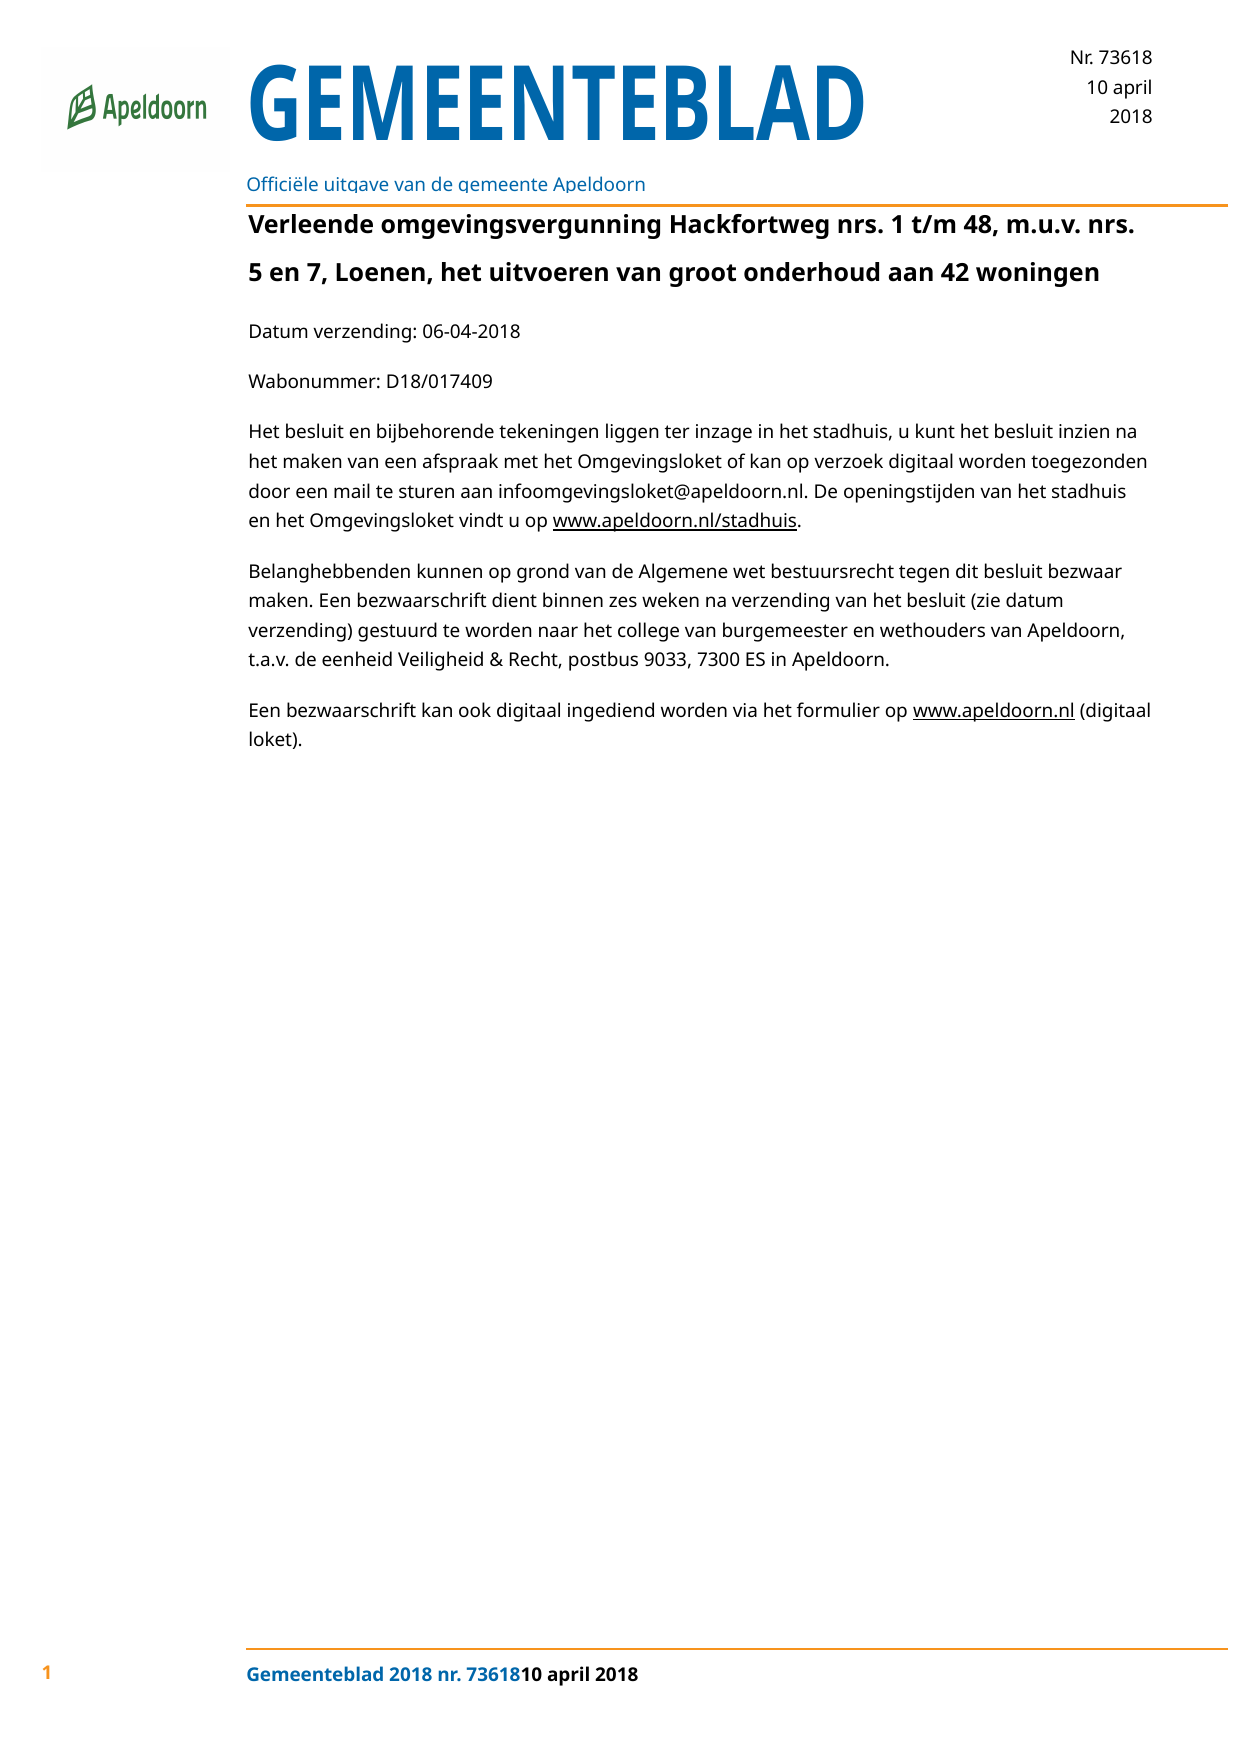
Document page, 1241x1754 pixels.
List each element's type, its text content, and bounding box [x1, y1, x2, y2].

picture [41, 47, 231, 172]
text Belanghebbenden kunnen op grond van de Algemene wet bestuursrecht tegen dit besluit bezwaar maken. Een bezwaarschrift dient binnen zes weken na verzending van het besluit (zie datum verzending) gestuurd te worden naar het college van burgemeester en wethouders van Apeldoorn, t.a.v. de eenheid Veiligheid & Recht, postbus 9033, 7300 ES in Apeldoorn. [248, 558, 1152, 672]
text Het besluit en bijbehorende tekeningen liggen ter inzage in het stadhuis, u kunt het besluit inzien na het maken van een afspraak met het Omgevingsloket of kan op verzoek digitaal worden toegezonden door een mail te sturen aan infoomgevingsloket@apeldoorn.nl. De openingstijden van het stadhuis en het Omgevingsloket vindt u op www.apeldoorn.nl/stadhuis. [248, 419, 1152, 533]
text Een bezwaarschrift kan ook digitaal ingediend worden via het formulier op www.apeldoorn.nl (digitaal loket). [248, 697, 1152, 752]
text Datum verzending: 06-04-2018 [248, 318, 1152, 344]
text Verleende omgevingsvergunning Hackfortweg nrs. 1 t/m 48, m.u.v. nrs. 5 en 7, Loenen, het uitvoeren van groot onderhoud aan 42 woningen [248, 207, 1152, 288]
text Wabonummer: D18/017409 [248, 368, 1152, 394]
